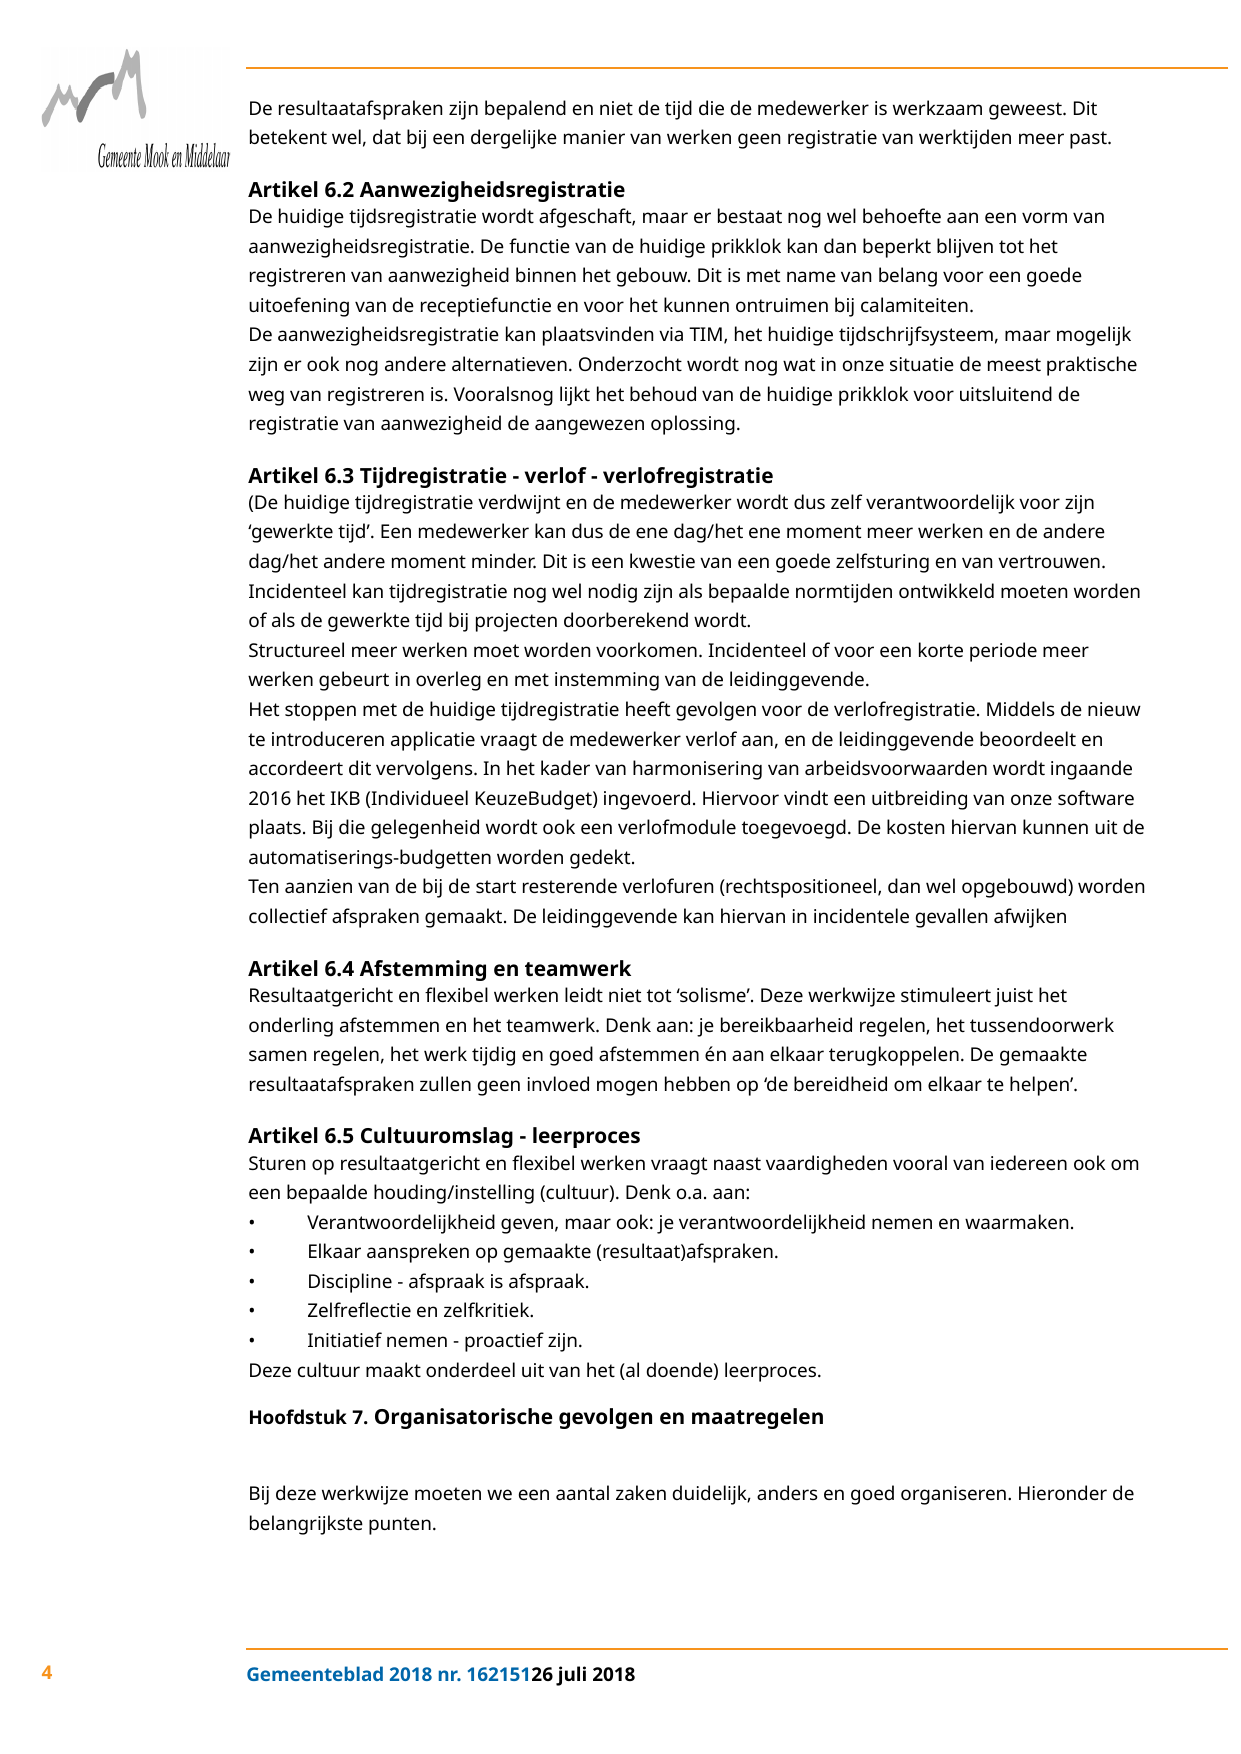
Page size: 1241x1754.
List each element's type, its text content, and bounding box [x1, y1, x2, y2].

list Discipline - afspraak is afspraak. [248, 1268, 1152, 1294]
picture [41, 47, 231, 172]
text Hoofdstuk 7. Organisatorische gevolgen en maatregelen [248, 1402, 1152, 1431]
text Het stoppen met de huidige tijdregistratie heeft gevolgen voor de verlofregistratie. Middels de nieuw te introduceren applicatie vraagt de medewerker verlof aan, en de leidinggevende beoordeelt en accordeert dit vervolgens. In het kader van harmonisering van arbeidsvoorwaarden wordt ingaande 2016 het IKB (Individueel KeuzeBudget) ingevoerd. Hiervoor vindt een uitbreiding van onze software plaats. Bij die gelegenheid wordt ook een verlofmodule toegevoegd. De kosten hiervan kunnen uit de automatiserings-budgetten worden gedekt. [248, 696, 1152, 870]
text De resultaatafspraken zijn bepalend en niet de tijd die de medewerker is werkzaam geweest. Dit betekent wel, dat bij een dergelijke manier van werken geen registratie van werktijden meer past. [248, 95, 1152, 150]
list Zelfreflectie en zelfkritiek. [248, 1298, 1152, 1323]
text Resultaatgericht en flexibel werken leidt niet tot ‘solisme’. Deze werkwijze stimuleert juist het onderling afstemmen en het teamwerk. Denk aan: je bereikbaarheid regelen, het tussendoorwerk samen regelen, het werk tijdig en goed afstemmen én aan elkaar terugkoppelen. De gemaakte resultaatafspraken zullen geen invloed mogen hebben op ‘de bereidheid om elkaar te helpen’. [248, 982, 1152, 1097]
text Deze cultuur maakt onderdeel uit van het (al doende) leerproces. [248, 1357, 1152, 1383]
list Elkaar aanspreken op gemaakte (resultaat)afspraken. [248, 1238, 1152, 1264]
text Incidenteel kan tijdregistratie nog wel nodig zijn als bepaalde normtijden ontwikkeld moeten worden of als de gewerkte tijd bij projecten doorberekend wordt. [248, 578, 1152, 633]
text Bij deze werkwijze moeten we een aantal zaken duidelijk, anders en goed organiseren. Hieronder de belangrijkste punten. [248, 1480, 1152, 1536]
text (De huidige tijdregistratie verdwijnt en de medewerker wordt dus zelf verantwoordelijk voor zijn ‘gewerkte tijd’. Een medewerker kan dus de ene dag/het ene moment meer werken en de andere dag/het andere moment minder. Dit is een kwestie van een goede zelfsturing en van vertrouwen. [248, 489, 1152, 574]
text Artikel 6.4 Afstemming en teamwerk [248, 954, 1152, 982]
text Sturen op resultaatgericht en flexibel werken vraagt naast vaardigheden vooral van iedereen ook om een bepaalde houding/instelling (cultuur). Denk o.a. aan: [248, 1150, 1152, 1205]
list Initiatief nemen - proactief zijn. [248, 1327, 1152, 1353]
text Artikel 6.3 Tijdregistratie - verlof - verlofregistratie [248, 461, 1152, 489]
text Structureel meer werken moet worden voorkomen. Incidenteel of voor een korte periode meer werken gebeurt in overleg en met instemming van de leidinggevende. [248, 637, 1152, 692]
list Verantwoordelijkheid geven, maar ook: je verantwoordelijkheid nemen en waarmaken. [248, 1209, 1152, 1235]
text Artikel 6.5 Cultuuromslag - leerproces [248, 1121, 1152, 1150]
text De aanwezigheidsregistratie kan plaatsvinden via TIM, het huidige tijdschrijfsysteem, maar mogelijk zijn er ook nog andere alternatieven. Onderzocht wordt nog wat in onze situatie de meest praktische weg van registreren is. Vooralsnog lijkt het behoud van de huidige prikklok voor uitsluitend de registratie van aanwezigheid de aangewezen oplossing. [248, 322, 1152, 436]
text Artikel 6.2 Aanwezigheidsregistratie [248, 175, 1152, 203]
text Ten aanzien van de bij de start resterende verlofuren (rechtspositioneel, dan wel opgebouwd) worden collectief afspraken gemaakt. De leidinggevende kan hiervan in incidentele gevallen afwijken [248, 874, 1152, 929]
text De huidige tijdsregistratie wordt afgeschaft, maar er bestaat nog wel behoefte aan een vorm van aanwezigheidsregistratie. De functie van de huidige prikklok kan dan beperkt blijven tot het registreren van aanwezigheid binnen het gebouw. Dit is met name van belang voor een goede uitoefening van de receptiefunctie en voor het kunnen ontruimen bij calamiteiten. [248, 203, 1152, 318]
